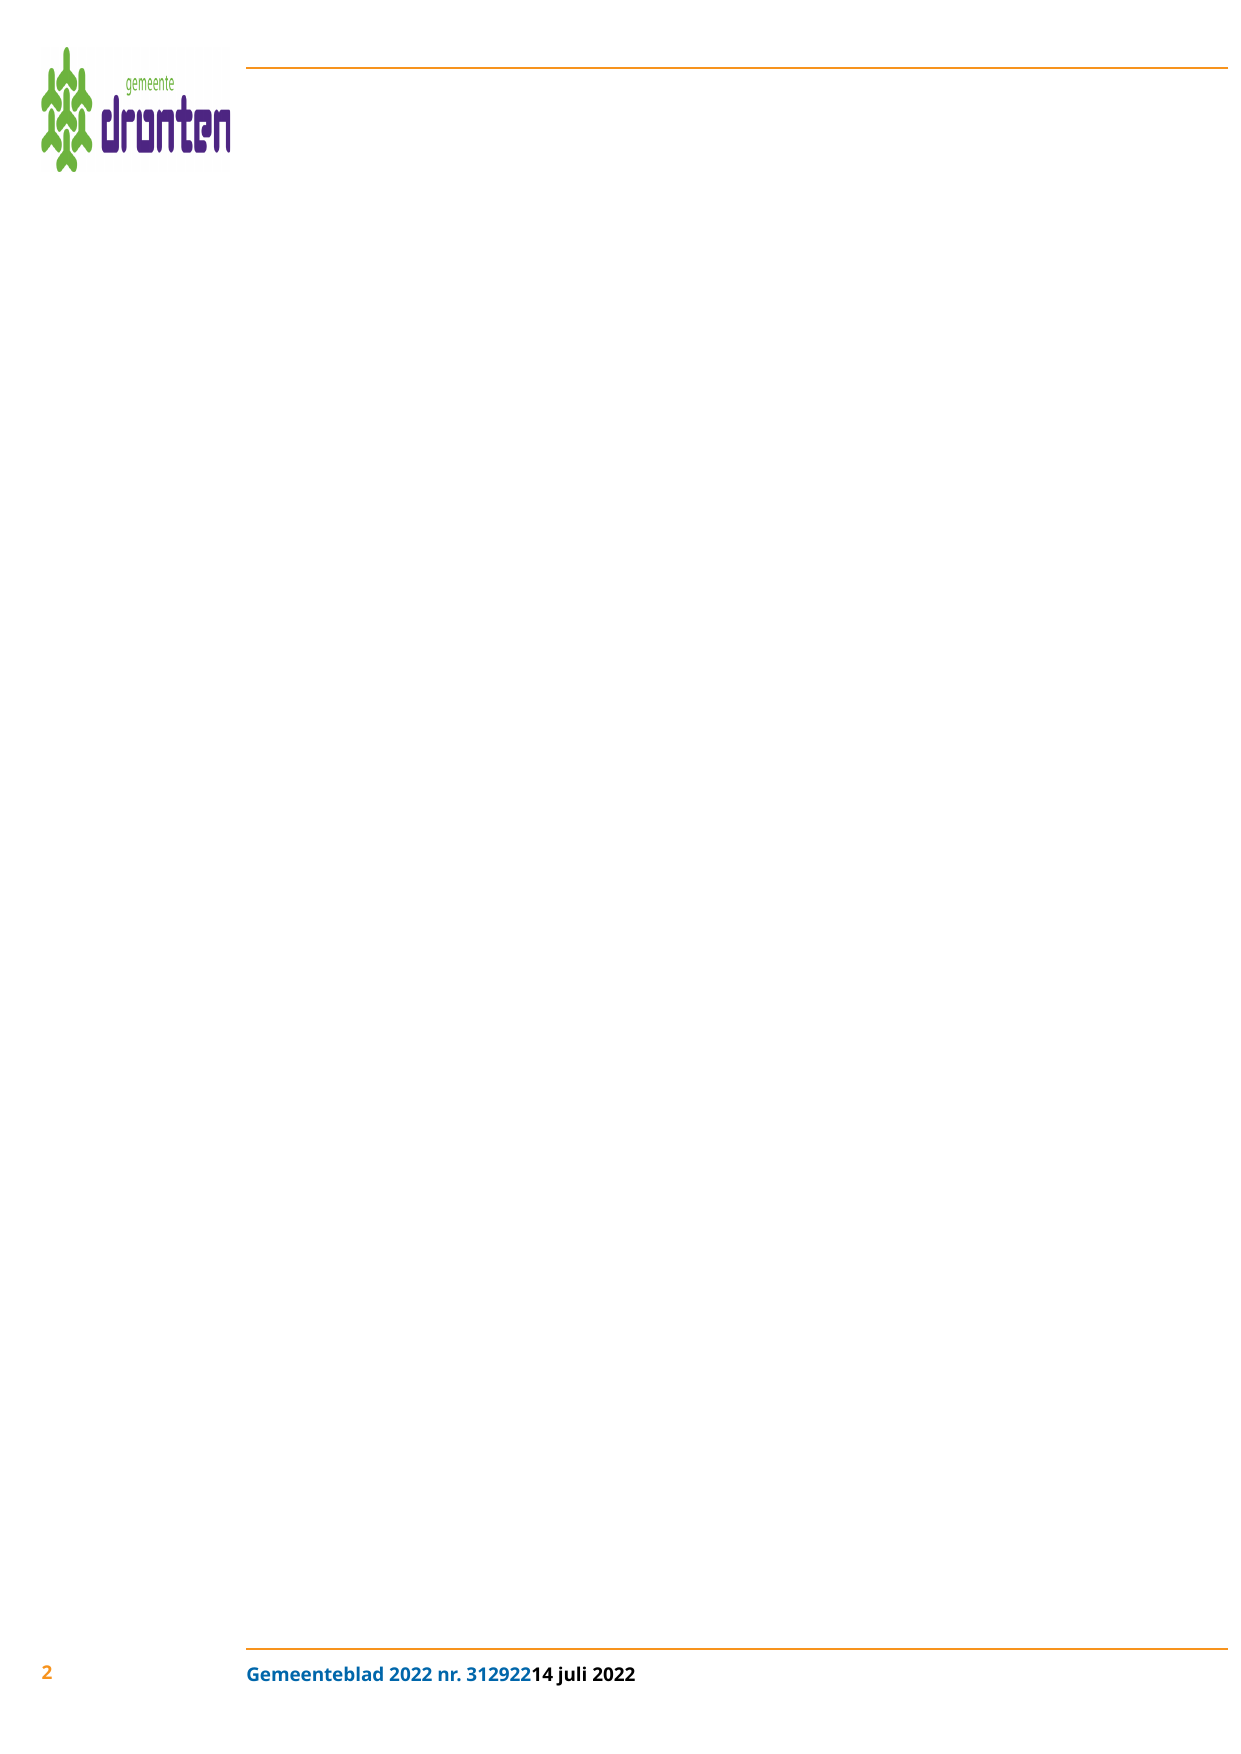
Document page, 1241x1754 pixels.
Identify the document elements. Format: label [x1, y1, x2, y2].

picture [41, 47, 231, 172]
